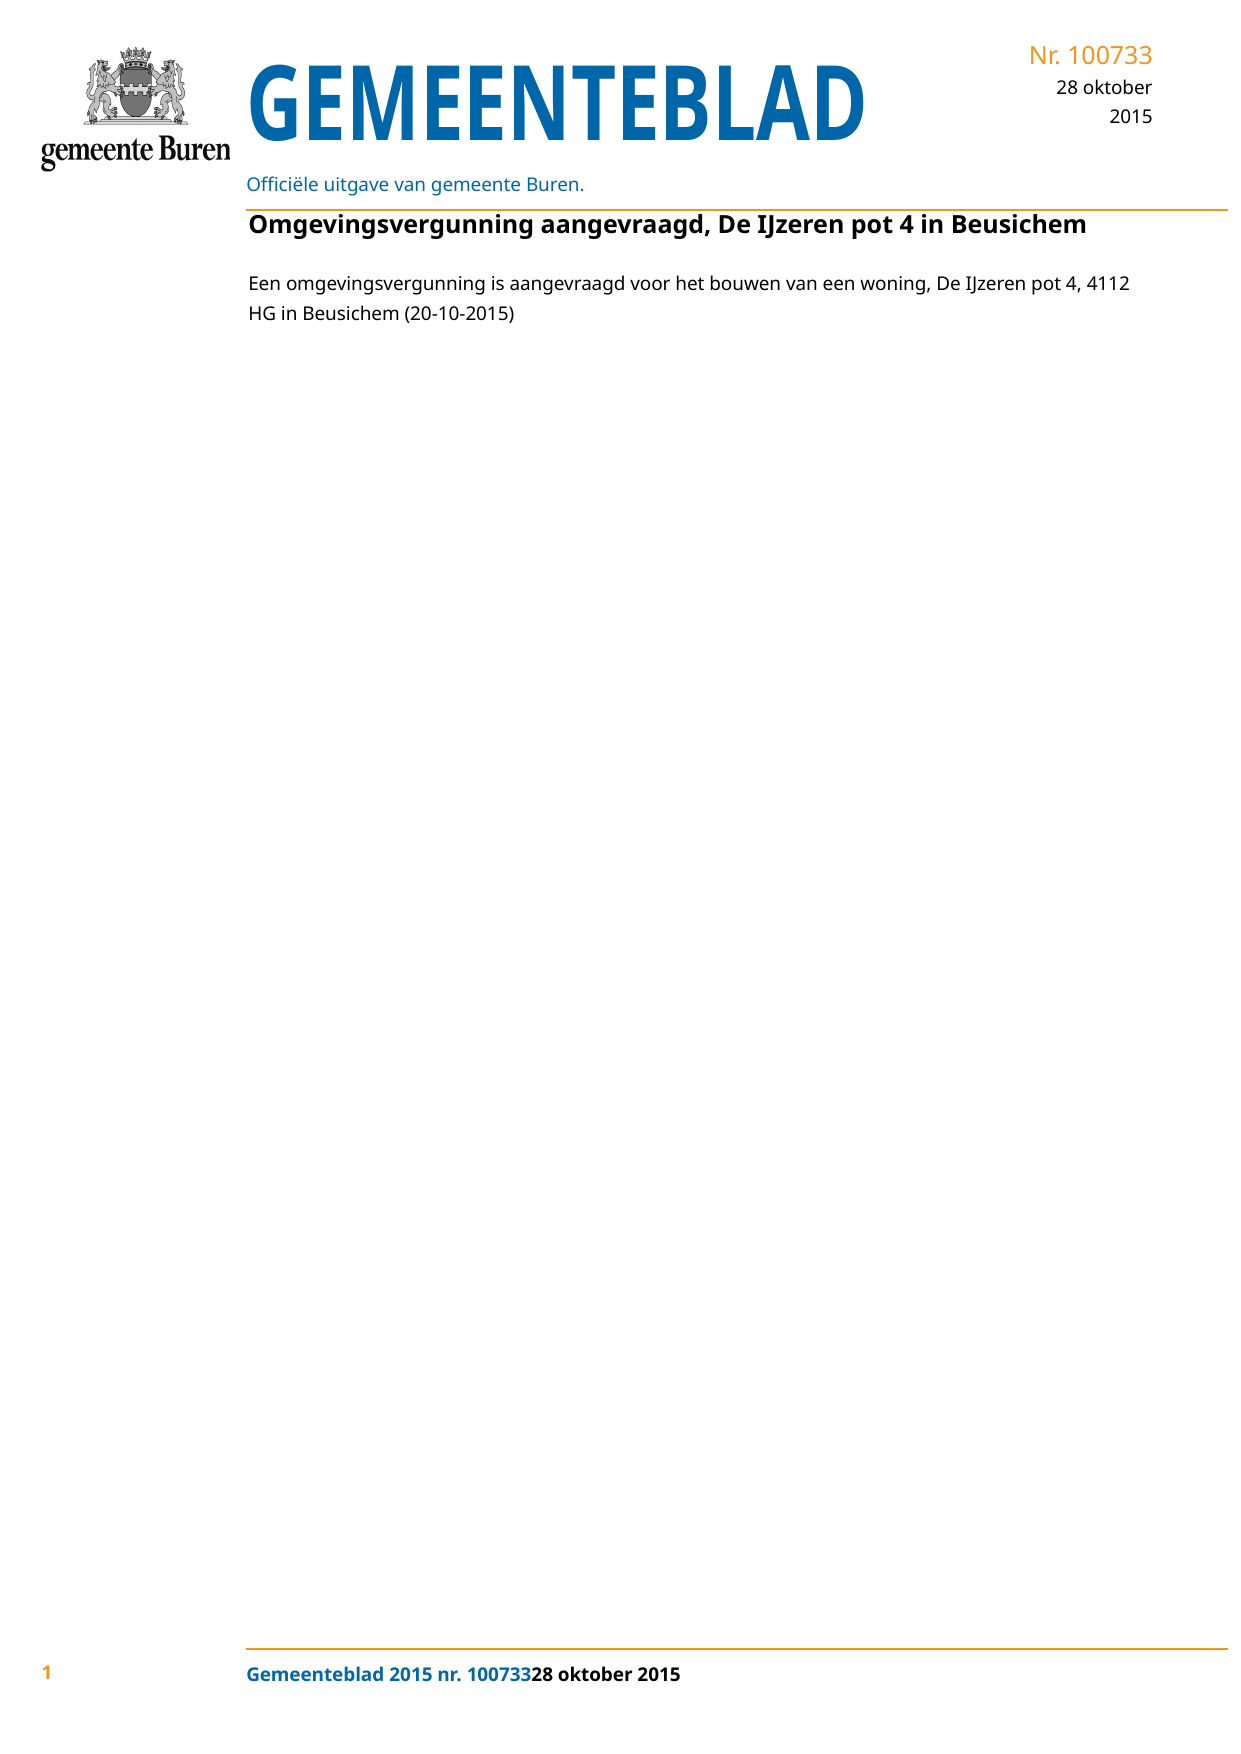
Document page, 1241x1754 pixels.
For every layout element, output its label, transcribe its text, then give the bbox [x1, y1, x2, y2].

picture [41, 47, 231, 172]
text Omgevingsvergunning aangevraagd, De IJzeren pot 4 in Beusichem [248, 211, 1152, 241]
text Een omgevingsvergunning is aangevraagd voor het bouwen van een woning, De IJzeren pot 4, 4112 HG in Beusichem (20-10-2015) [248, 270, 1152, 326]
